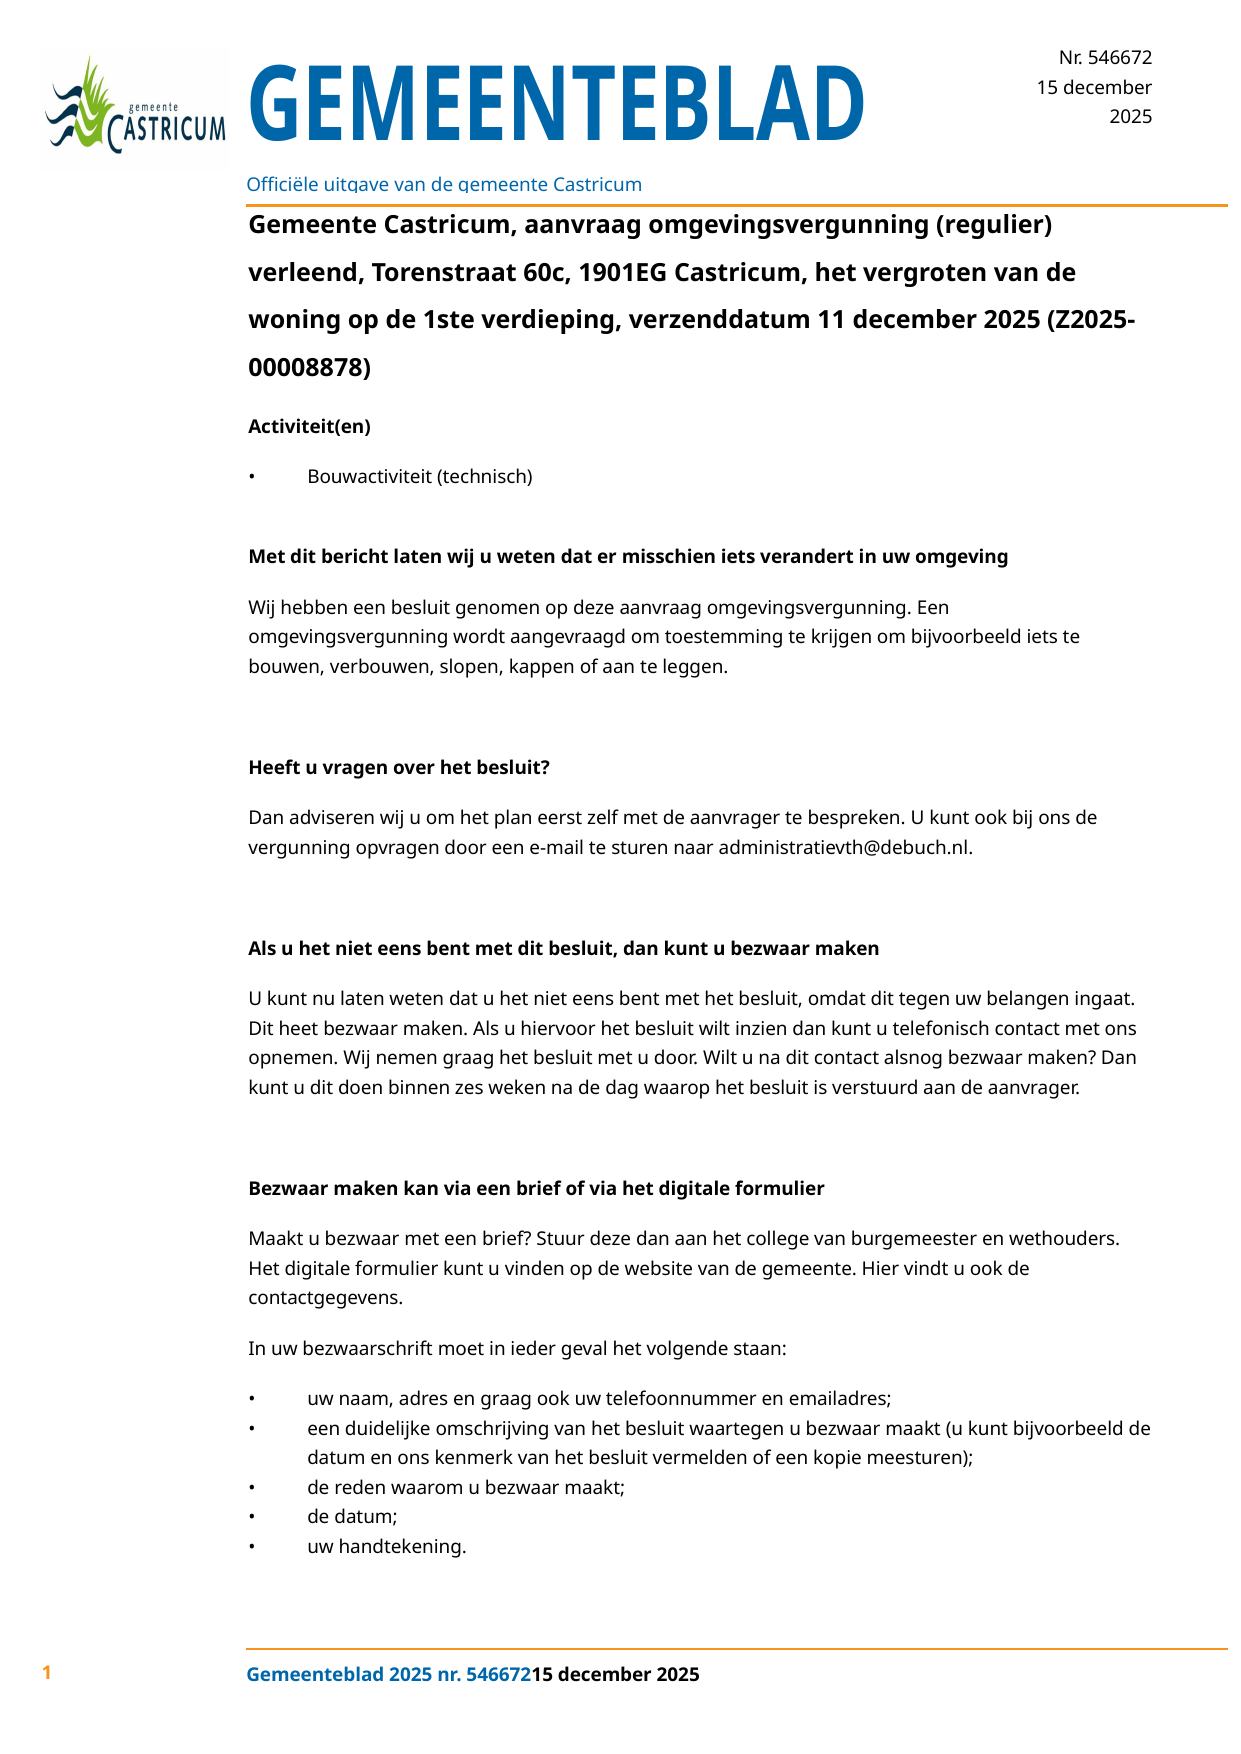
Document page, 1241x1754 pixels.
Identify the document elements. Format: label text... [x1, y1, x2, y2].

text Activiteit(en) [248, 413, 1152, 439]
text Heeft u vragen over het besluit? [248, 754, 1152, 780]
text In uw bezwaarschrift moet in ieder geval het volgende staan: [248, 1335, 1152, 1361]
list de datum; [248, 1503, 1152, 1529]
list Bouwactiviteit (technisch) [248, 463, 1152, 489]
list de reden waarom u bezwaar maakt; [248, 1474, 1152, 1500]
text Gemeente Castricum, aanvraag omgevingsvergunning (regulier) verleend, Torenstraat 60c, 1901EG Castricum, het vergroten van de woning op de 1ste verdieping, verzenddatum 11 december 2025 (Z2025-00008878) [248, 207, 1152, 384]
picture [41, 47, 231, 172]
text Als u het niet eens bent met dit besluit, dan kunt u bezwaar maken [248, 935, 1152, 961]
list uw naam, adres en graag ook uw telefoonnummer en emailadres; [248, 1385, 1152, 1411]
text Dan adviseren wij u om het plan eerst zelf met de aanvrager te bespreken. U kunt ook bij ons de vergunning opvragen door een e-mail te sturen naar administratievth@debuch.nl. [248, 804, 1152, 860]
list uw handtekening. [248, 1533, 1152, 1559]
text Bezwaar maken kan via een brief of via het digitale formulier [248, 1175, 1152, 1201]
text U kunt nu laten weten dat u het niet eens bent met het besluit, omdat dit tegen uw belangen ingaat. Dit heet bezwaar maken. Als u hiervoor het besluit wilt inzien dan kunt u telefonisch contact met ons opnemen. Wij nemen graag het besluit met u door. Wilt u na dit contact alsnog bezwaar maken? Dan kunt u dit doen binnen zes weken na de dag waarop het besluit is verstuurd aan de aanvrager. [248, 985, 1152, 1100]
text Maakt u bezwaar met een brief? Stuur deze dan aan het college van burgemeester en wethouders. Het digitale formulier kunt u vinden op de website van de gemeente. Hier vindt u ook de contactgegevens. [248, 1225, 1152, 1310]
text Met dit bericht laten wij u weten dat er misschien iets verandert in uw omgeving [248, 543, 1152, 569]
list een duidelijke omschrijving van het besluit waartegen u bezwaar maakt (u kunt bijvoorbeeld de datum en ons kenmerk van het besluit vermelden of een kopie meesturen); [248, 1415, 1152, 1470]
text Wij hebben een besluit genomen op deze aanvraag omgevingsvergunning. Een omgevingsvergunning wordt aangevraagd om toestemming te krijgen om bijvoorbeeld iets te bouwen, verbouwen, slopen, kappen of aan te leggen. [248, 594, 1152, 679]
